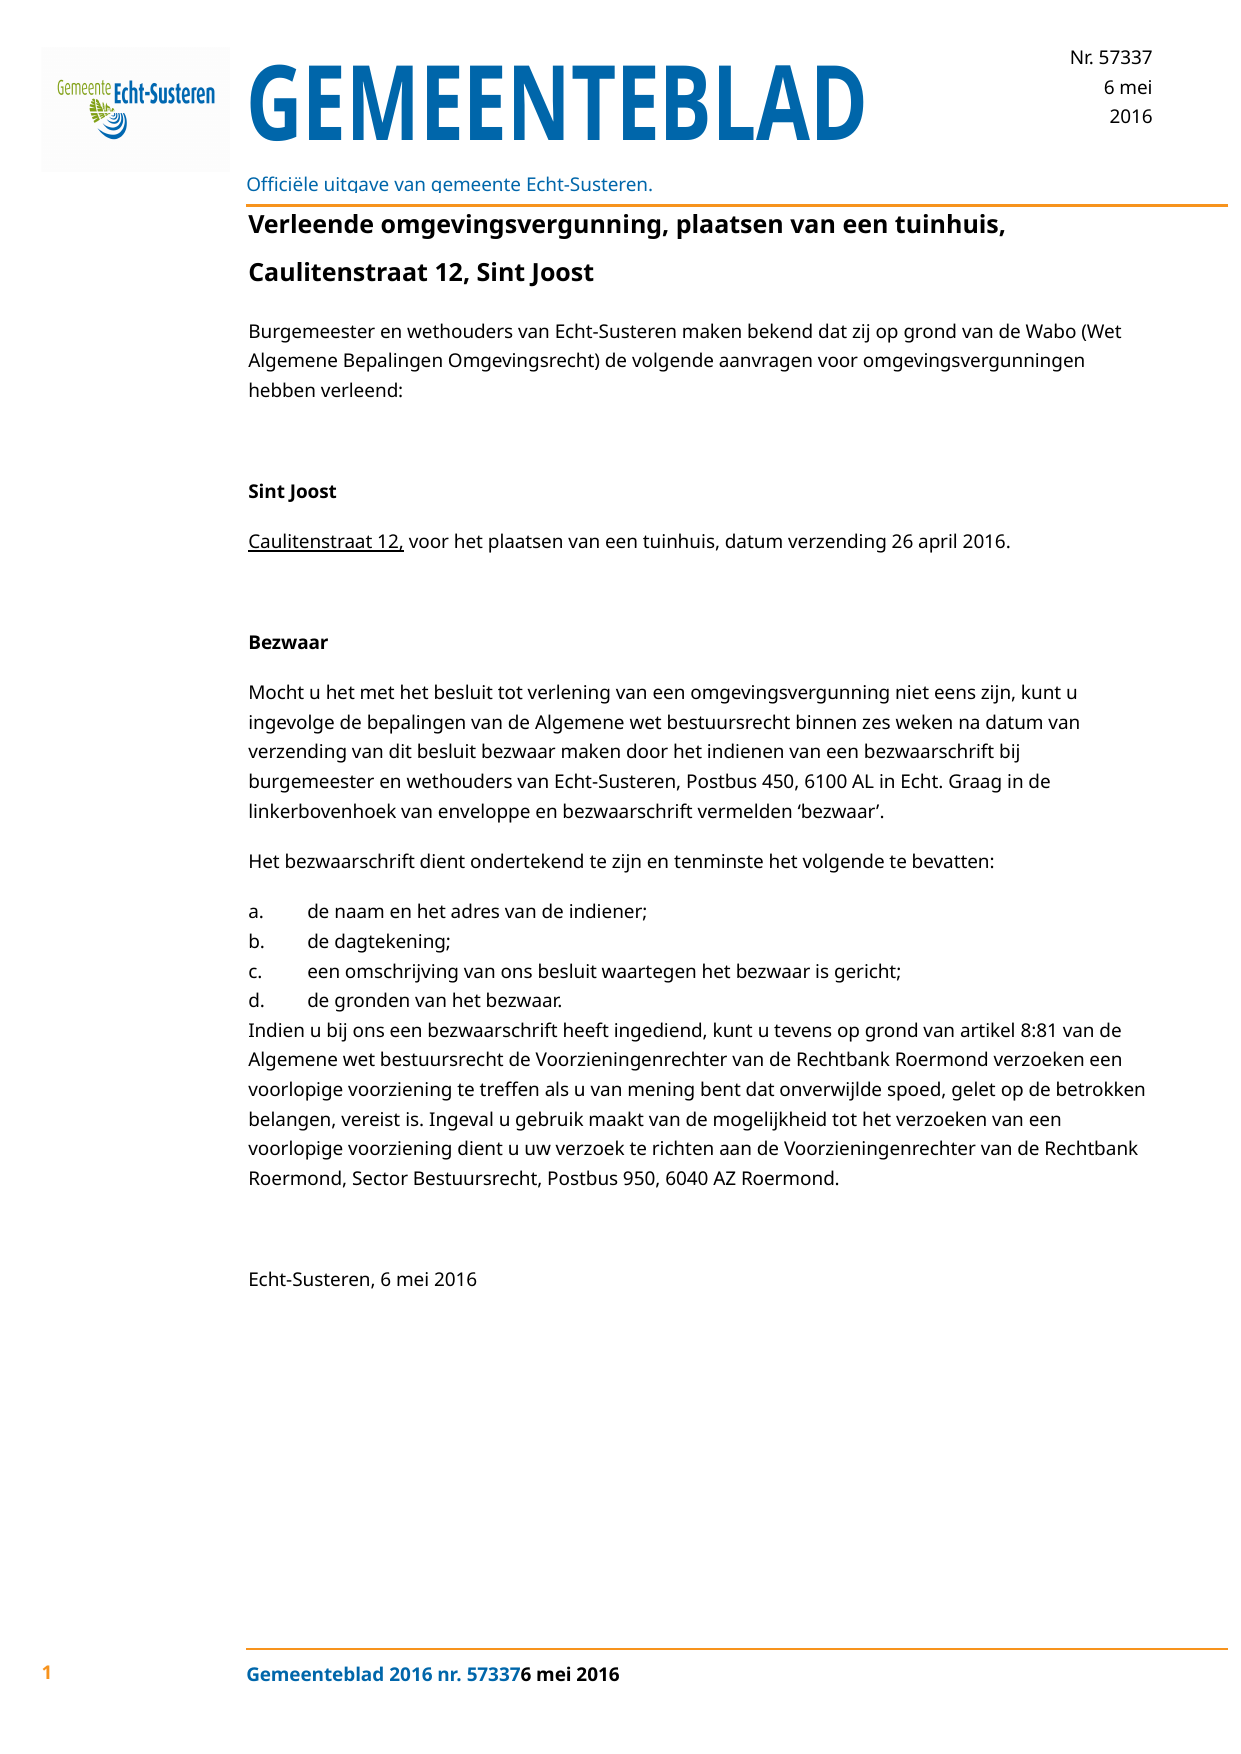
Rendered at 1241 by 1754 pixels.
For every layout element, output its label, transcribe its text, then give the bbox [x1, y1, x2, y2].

text Mocht u het met het besluit tot verlening van een omgevingsvergunning niet eens zijn, kunt u ingevolge de bepalingen van de Algemene wet bestuursrecht binnen zes weken na datum van verzending van dit besluit bezwaar maken door het indienen van een bezwaarschrift bij burgemeester en wethouders van Echt-Susteren, Postbus 450, 6100 AL in Echt. Graag in de linkerbovenhoek van enveloppe en bezwaarschrift vermelden ‘bezwaar’. [248, 679, 1152, 824]
text Caulitenstraat 12, voor het plaatsen van een tuinhuis, datum verzending 26 april 2016. [248, 528, 1152, 554]
list een omschrijving van ons besluit waartegen het bezwaar is gericht; [248, 958, 1152, 984]
list de dagtekening; [248, 928, 1152, 954]
list de naam en het adres van de indiener; [248, 899, 1152, 924]
text Echt-Susteren, 6 mei 2016 [248, 1266, 1152, 1292]
picture [41, 47, 231, 172]
text Burgemeester en wethouders van Echt-Susteren maken bekend dat zij op grond van de Wabo (Wet Algemene Bepalingen Omgevingsrecht) de volgende aanvragen voor omgevingsvergunningen hebben verleend: [248, 318, 1152, 403]
text Indien u bij ons een bezwaarschrift heeft ingediend, kunt u tevens op grond van artikel 8:81 van de Algemene wet bestuursrecht de Voorzieningenrechter van de Rechtbank Roermond verzoeken een voorlopige voorziening te treffen als u van mening bent dat onverwijlde spoed, gelet op de betrokken belangen, vereist is. Ingeval u gebruik maakt van de mogelijkheid tot het verzoeken van een voorlopige voorziening dient u uw verzoek te richten aan de Voorzieningenrechter van de Rechtbank Roermond, Sector Bestuursrecht, Postbus 950, 6040 AZ Roermond. [248, 1017, 1152, 1191]
text Bezwaar [248, 629, 1152, 655]
text Het bezwaarschrift dient ondertekend te zijn en tenminste het volgende te bevatten: [248, 848, 1152, 874]
text Sint Joost [248, 478, 1152, 504]
list de gronden van het bezwaar. [248, 987, 1152, 1013]
text Verleende omgevingsvergunning, plaatsen van een tuinhuis, Caulitenstraat 12, Sint Joost [248, 207, 1152, 288]
